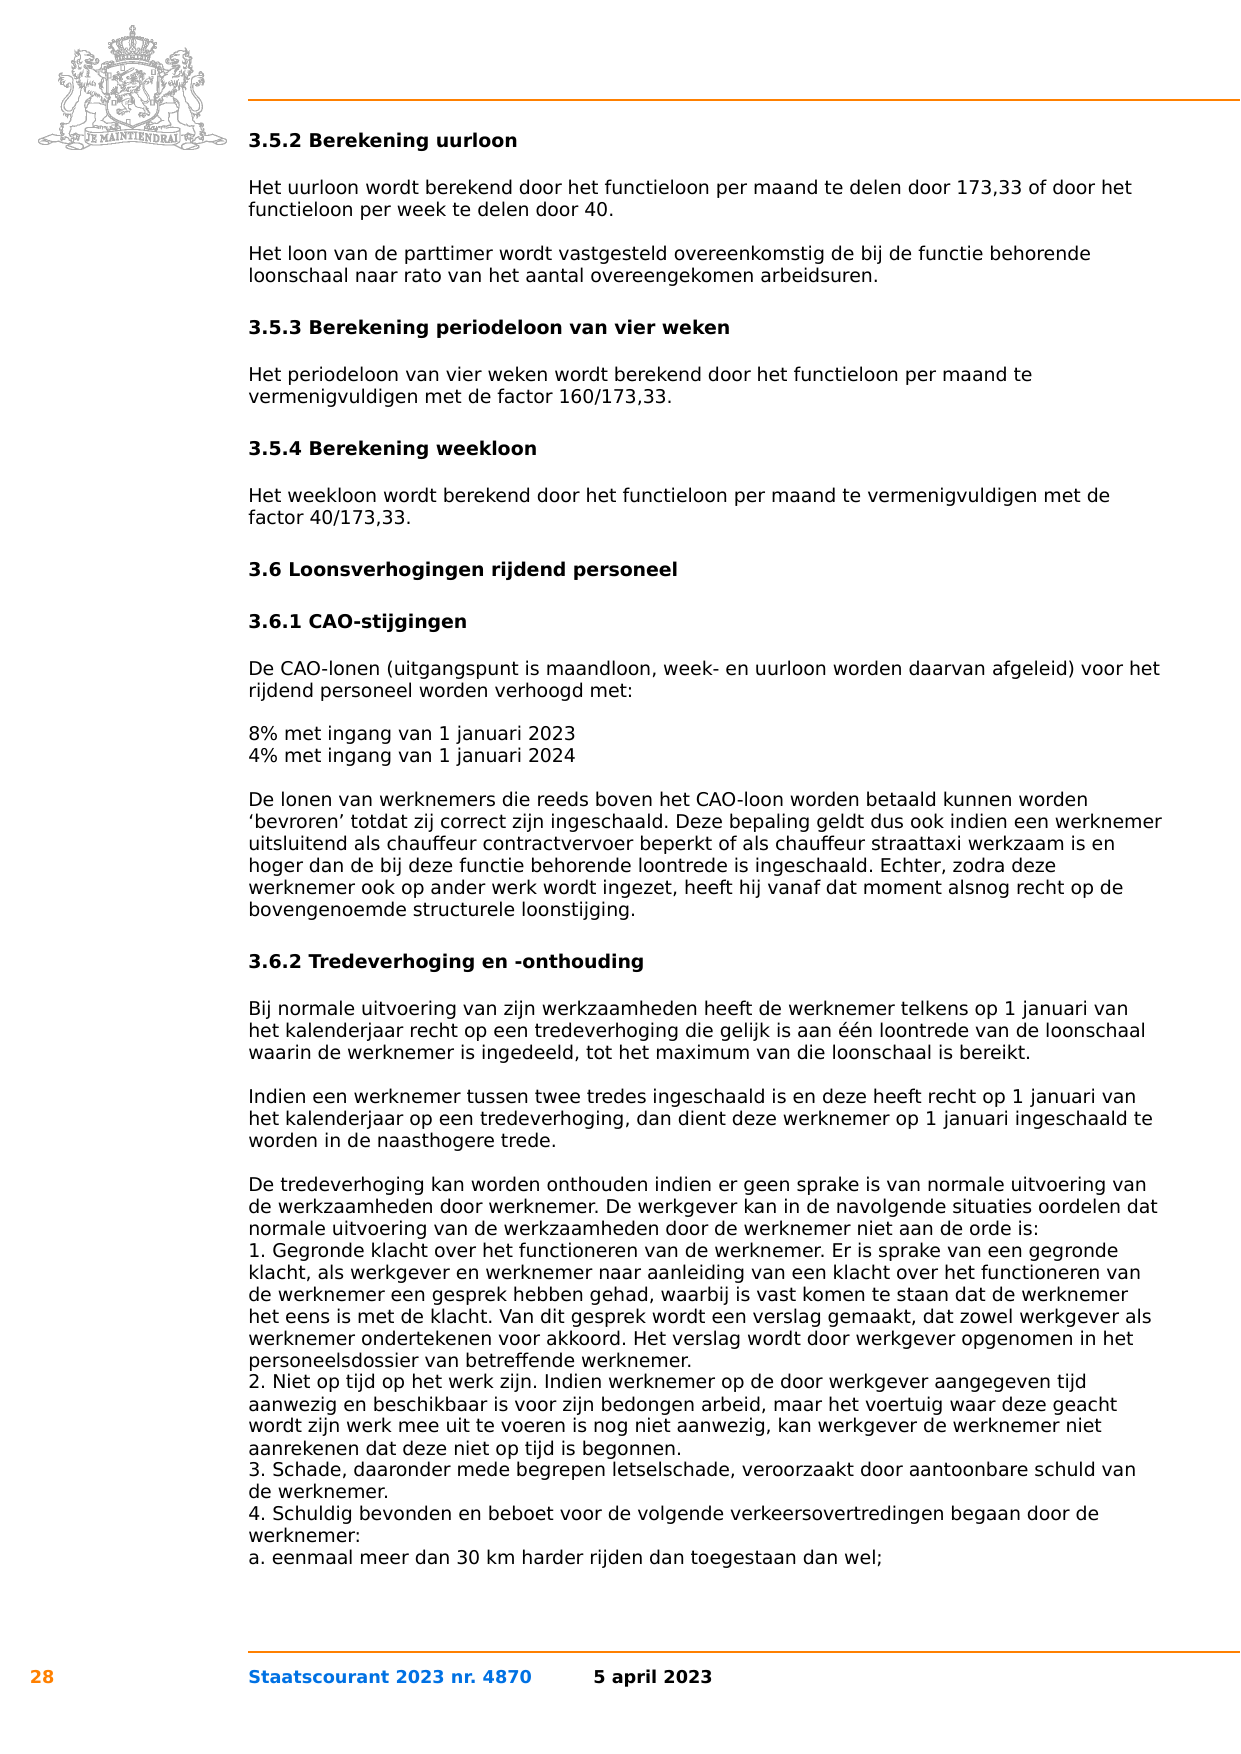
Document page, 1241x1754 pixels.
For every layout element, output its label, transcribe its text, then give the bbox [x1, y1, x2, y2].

subtitle 3.6.1 CAO-stijgingen [248, 611, 1163, 632]
text 3. Schade, daaronder mede begrepen letselschade, veroorzaakt door aantoonbare schuld van de werknemer. [248, 1459, 1163, 1503]
text De tredeverhoging kan worden onthouden indien er geen sprake is van normale uitvoering van de werkzaamheden door werknemer. De werkgever kan in de navolgende situaties oordelen dat normale uitvoering van de werkzaamheden door de werknemer niet aan de orde is: [248, 1174, 1163, 1239]
subtitle 3.6.2 Tredeverhoging en -onthouding [248, 951, 1163, 973]
text 8% met ingang van 1 januari 2023 [248, 723, 1163, 745]
text Het weekloon wordt berekend door het functieloon per maand te vermenigvuldigen met de factor 40/173,33. [248, 484, 1163, 528]
text De CAO-lonen (uitgangspunt is maandloon, week- en uurloon worden daarvan afgeleid) voor het rijdend personeel worden verhoogd met: [248, 657, 1163, 701]
text De lonen van werknemers die reeds boven het CAO-loon worden betaald kunnen worden ‘bevroren’ totdat zij correct zijn ingeschaald. Deze bepaling geldt dus ook indien een werknemer uitsluitend als chauffeur contractvervoer beperkt of als chauffeur straattaxi werkzaam is en hoger dan de bij deze functie behorende loontrede is ingeschaald. Echter, zodra deze werknemer ook op ander werk wordt ingezet, heeft hij vanaf dat moment alsnog recht op de bovengenoemde structurele loonstijging. [248, 789, 1163, 921]
subtitle 3.5.4 Berekening weekloon [248, 438, 1163, 459]
text Het loon van de parttimer wordt vastgesteld overeenkomstig de bij de functie behorende loonschaal naar rato van het aantal overeengekomen arbeidsuren. [248, 243, 1163, 287]
text Het periodeloon van vier weken wordt berekend door het functieloon per maand te vermenigvuldigen met de factor 160/173,33. [248, 364, 1163, 408]
text Indien een werknemer tussen twee tredes ingeschaald is en deze heeft recht op 1 januari van het kalenderjaar op een tredeverhoging, dan dient deze werknemer op 1 januari ingeschaald te worden in de naasthogere trede. [248, 1086, 1163, 1152]
subtitle 3.6 Loonsverhogingen rijdend personeel [248, 558, 1163, 581]
text Het uurloon wordt berekend door het functieloon per maand te delen door 173,33 of door het functieloon per week te delen door 40. [248, 177, 1163, 221]
subtitle 3.5.2 Berekening uurloon [248, 130, 1163, 152]
text Bij normale uitvoering van zijn werkzaamheden heeft de werknemer telkens op 1 januari van het kalenderjaar recht op een tredeverhoging die gelijk is aan één loontrede van de loonschaal waarin de werknemer is ingedeeld, tot het maximum van die loonschaal is bereikt. [248, 998, 1163, 1064]
text 4. Schuldig bevonden en beboet voor de volgende verkeersovertredingen begaan door de werknemer: [248, 1503, 1163, 1547]
text a. eenmaal meer dan 30 km harder rijden dan toegestaan dan wel; [248, 1547, 1163, 1569]
text 1. Gegronde klacht over het functioneren van de werknemer. Er is sprake van een gegronde klacht, als werkgever en werknemer naar aanleiding van een klacht over het functioneren van de werknemer een gesprek hebben gehad, waarbij is vast komen te staan dat de werknemer het eens is met de klacht. Van dit gesprek wordt een verslag gemaakt, dat zowel werkgever als werknemer ondertekenen voor akkoord. Het verslag wordt door werkgever opgenomen in het personeelsdossier van betreffende werknemer. [248, 1239, 1163, 1371]
picture [38, 25, 227, 150]
text 4% met ingang van 1 januari 2024 [248, 745, 1163, 767]
text 2. Niet op tijd op het werk zijn. Indien werknemer op de door werkgever aangegeven tijd aanwezig en beschikbaar is voor zijn bedongen arbeid, maar het voertuig waar deze geacht wordt zijn werk mee uit te voeren is nog niet aanwezig, kan werkgever de werknemer niet aanrekenen dat deze niet op tijd is begonnen. [248, 1371, 1163, 1459]
subtitle 3.5.3 Berekening periodeloon van vier weken [248, 317, 1163, 339]
